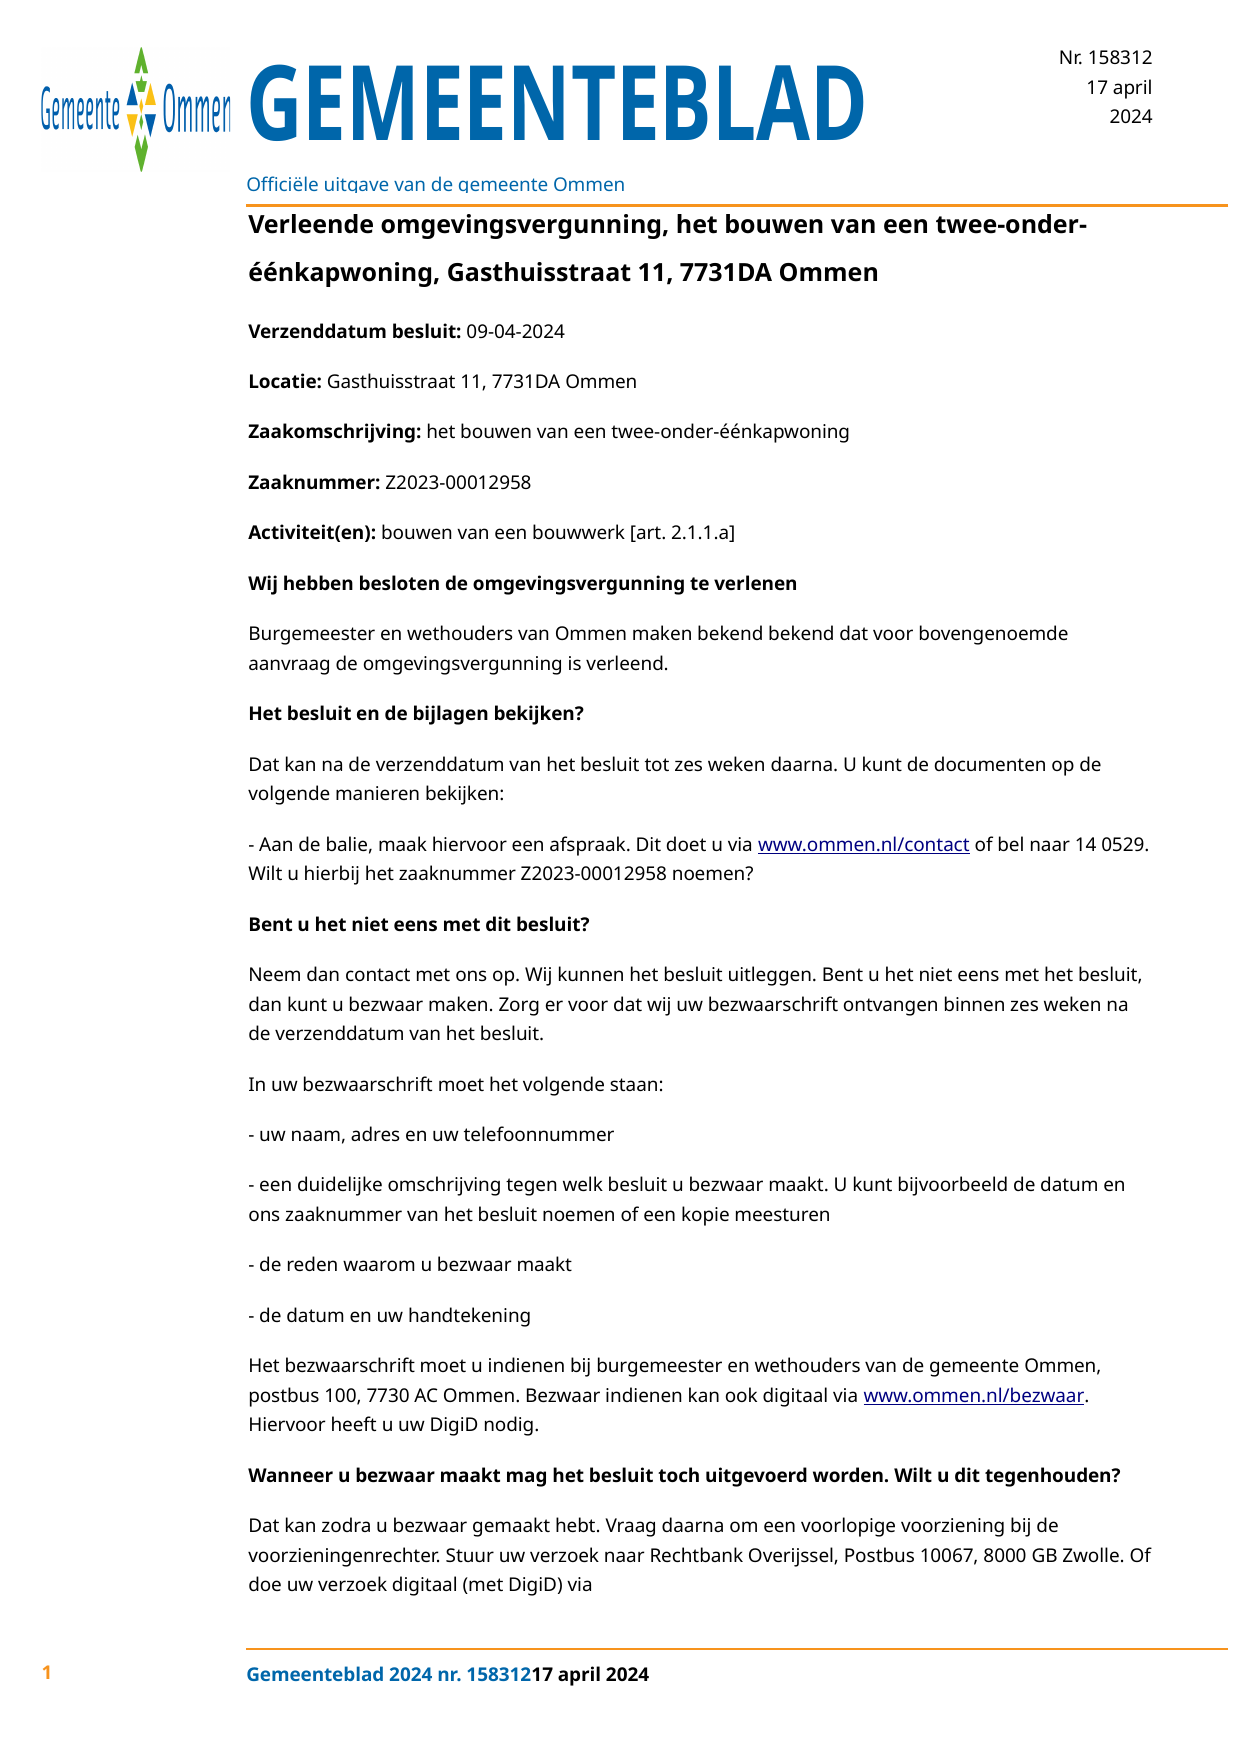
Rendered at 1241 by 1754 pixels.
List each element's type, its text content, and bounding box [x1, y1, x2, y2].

text Activiteit(en): bouwen van een bouwwerk [art. 2.1.1.a] [248, 519, 1152, 545]
text - de reden waarom u bezwaar maakt [248, 1252, 1152, 1277]
text Locatie: Gasthuisstraat 11, 7731DA Ommen [248, 368, 1152, 394]
text - een duidelijke omschrijving tegen welk besluit u bezwaar maakt. U kunt bijvoorbeeld de datum en ons zaaknummer van het besluit noemen of een kopie meesturen [248, 1172, 1152, 1227]
text Wanneer u bezwaar maakt mag het besluit toch uitgevoerd worden. Wilt u dit tegenhouden? [248, 1462, 1152, 1488]
text Bent u het niet eens met dit besluit? [248, 911, 1152, 937]
text - Aan de balie, maak hiervoor een afspraak. Dit doet u via www.ommen.nl/contact of bel naar 14 0529. Wilt u hierbij het zaaknummer Z2023-00012958 noemen? [248, 831, 1152, 886]
text Zaakomschrijving: het bouwen van een twee-onder-éénkapwoning [248, 419, 1152, 444]
text Verzenddatum besluit: 09-04-2024 [248, 318, 1152, 344]
text Zaaknummer: Z2023-00012958 [248, 469, 1152, 495]
text Neem dan contact met ons op. Wij kunnen het besluit uitleggen. Bent u het niet eens met het besluit, dan kunt u bezwaar maken. Zorg er voor dat wij uw bezwaarschrift ontvangen binnen zes weken na de verzenddatum van het besluit. [248, 961, 1152, 1046]
text Dat kan na de verzenddatum van het besluit tot zes weken daarna. U kunt de documenten op de volgende manieren bekijken: [248, 751, 1152, 806]
picture [41, 47, 231, 172]
text In uw bezwaarschrift moet het volgende staan: [248, 1071, 1152, 1097]
text Het bezwaarschrift moet u indienen bij burgemeester en wethouders van de gemeente Ommen, postbus 100, 7730 AC Ommen. Bezwaar indienen kan ook digitaal via www.ommen.nl/bezwaar. Hiervoor heeft u uw DigiD nodig. [248, 1352, 1152, 1437]
text Dat kan zodra u bezwaar gemaakt hebt. Vraag daarna om een voorlopige voorziening bij de voorzieningenrechter. Stuur uw verzoek naar Rechtbank Overijssel, Postbus 10067, 8000 GB Zwolle. Of doe uw verzoek digitaal (met DigiD) via [248, 1512, 1152, 1597]
text Wij hebben besloten de omgevingsvergunning te verlenen [248, 570, 1152, 596]
text - uw naam, adres en uw telefoonnummer [248, 1121, 1152, 1147]
text Verleende omgevingsvergunning, het bouwen van een twee-onder-éénkapwoning, Gasthuisstraat 11, 7731DA Ommen [248, 207, 1152, 288]
text Het besluit en de bijlagen bekijken? [248, 700, 1152, 726]
text Burgemeester en wethouders van Ommen maken bekend bekend dat voor bovengenoemde aanvraag de omgevingsvergunning is verleend. [248, 620, 1152, 676]
text - de datum en uw handtekening [248, 1302, 1152, 1328]
